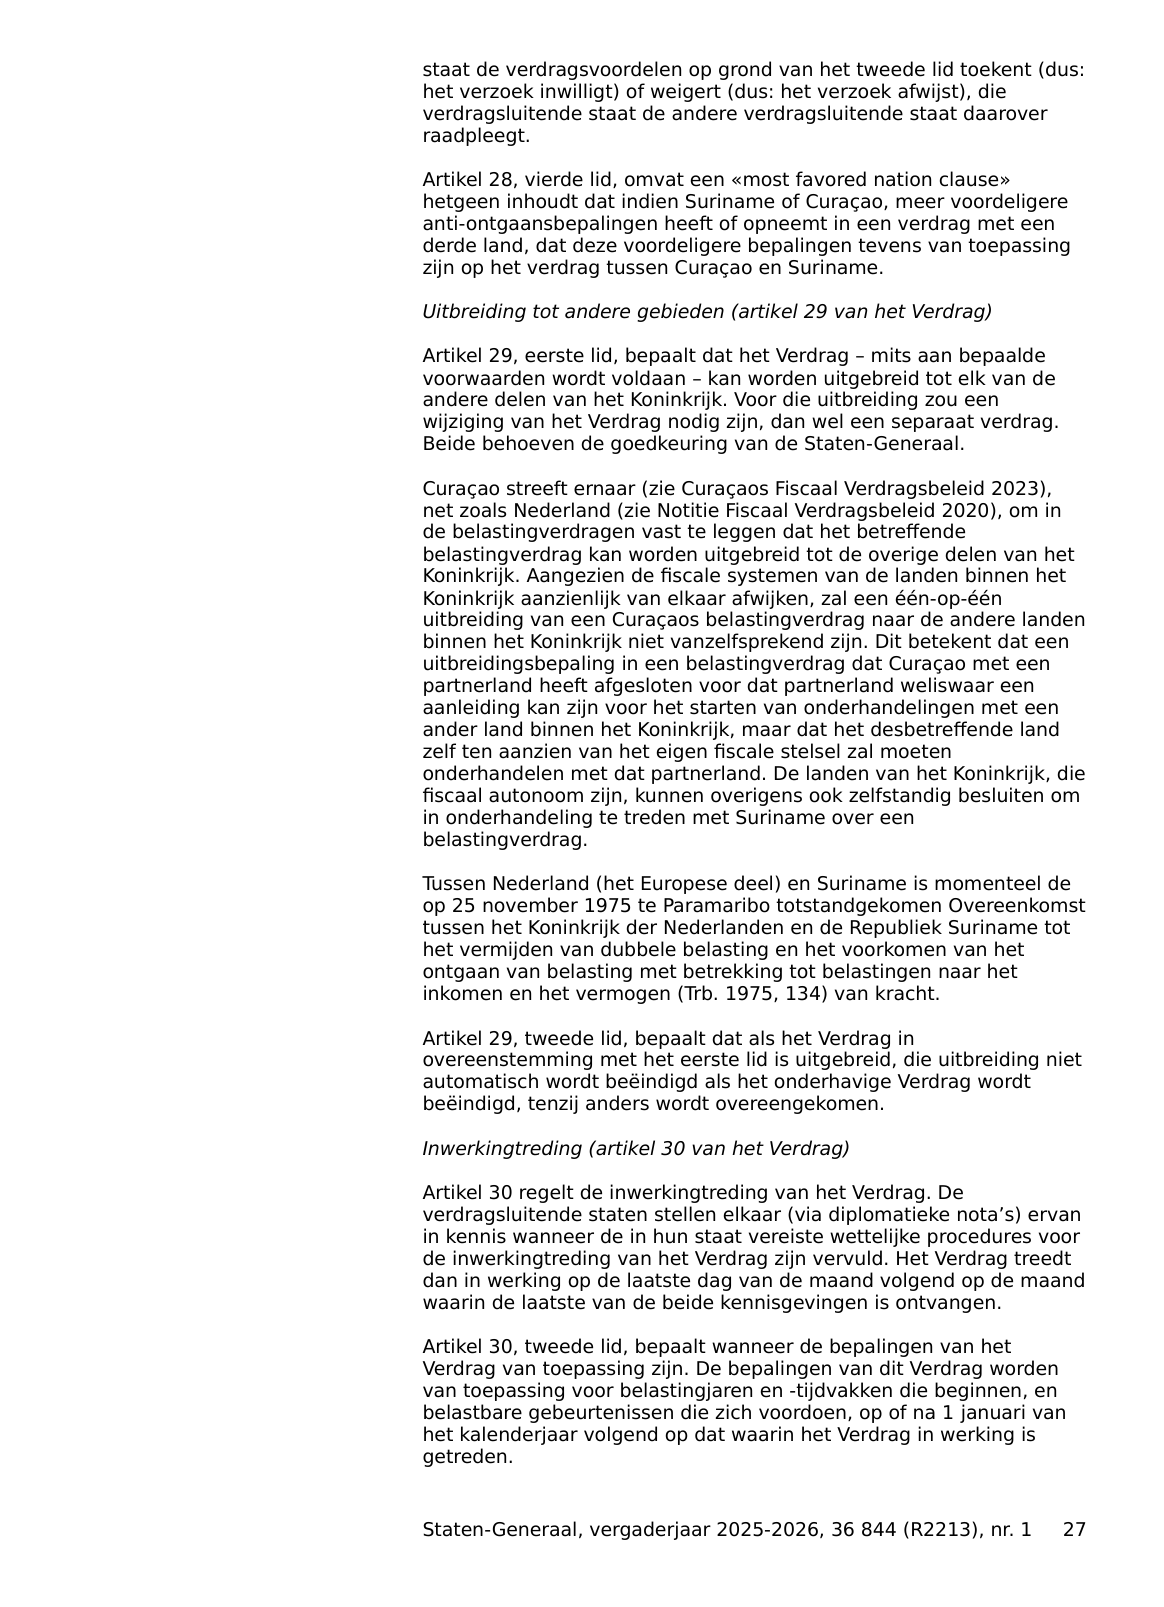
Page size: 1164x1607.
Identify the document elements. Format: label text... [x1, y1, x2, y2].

text Curaçao streeft ernaar (zie Curaçaos Fiscaal Verdragsbeleid 2023), net zoals Nederland (zie Notitie Fiscaal Verdragsbeleid 2020), om in de belastingverdragen vast te leggen dat het betreffende belastingverdrag kan worden uitgebreid tot de overige delen van het Koninkrijk. Aangezien de fiscale systemen van de landen binnen het Koninkrijk aanzienlijk van elkaar afwijken, zal een één-op-één uitbreiding van een Curaçaos belastingverdrag naar de andere landen binnen het Koninkrijk niet vanzelfsprekend zijn. Dit betekent dat een uitbreidingsbepaling in een belastingverdrag dat Curaçao met een partnerland heeft afgesloten voor dat partnerland weliswaar een aanleiding kan zijn voor het starten van onderhandelingen met een ander land binnen het Koninkrijk, maar dat het desbetreffende land zelf ten aanzien van het eigen fiscale stelsel zal moeten onderhandelen met dat partnerland. De landen van het Koninkrijk, die fiscaal autonoom zijn, kunnen overigens ook zelfstandig besluiten om in onderhandeling te treden met Suriname over een belastingverdrag. [422, 477, 1087, 851]
text Artikel 29, eerste lid, bepaalt dat het Verdrag – mits aan bepaalde voorwaarden wordt voldaan – kan worden uitgebreid tot elk van de andere delen van het Koninkrijk. Voor die uitbreiding zou een wijziging van het Verdrag nodig zijn, dan wel een separaat verdrag. Beide behoeven de goedkeuring van de Staten-Generaal. [422, 345, 1087, 455]
text Artikel 29, tweede lid, bepaalt dat als het Verdrag in overeenstemming met het eerste lid is uitgebreid, die uitbreiding niet automatisch wordt beëindigd als het onderhavige Verdrag wordt beëindigd, tenzij anders wordt overeengekomen. [422, 1027, 1087, 1115]
text Artikel 28, vierde lid, omvat een «most favored nation clause» hetgeen inhoudt dat indien Suriname of Curaçao, meer voordeligere anti-ontgaansbepalingen heeft of opneemt in een verdrag met een derde land, dat deze voordeligere bepalingen tevens van toepassing zijn op het verdrag tussen Curaçao en Suriname. [422, 169, 1087, 279]
subtitle Inwerkingtreding (artikel 30 van het Verdrag) [422, 1137, 1087, 1159]
subtitle Uitbreiding tot andere gebieden (artikel 29 van het Verdrag) [422, 301, 1087, 323]
text Artikel 30 regelt de inwerkingtreding van het Verdrag. De verdragsluitende staten stellen elkaar (via diplomatieke nota’s) ervan in kennis wanneer de in hun staat vereiste wettelijke procedures voor de inwerkingtreding van het Verdrag zijn vervuld. Het Verdrag treedt dan in werking op de laatste dag van de maand volgend op de maand waarin de laatste van de beide kennisgevingen is ontvangen. [422, 1182, 1087, 1313]
text Tussen Nederland (het Europese deel) en Suriname is momenteel de op 25 november 1975 te Paramaribo totstandgekomen Overeenkomst tussen het Koninkrijk der Nederlanden en de Republiek Suriname tot het vermijden van dubbele belasting en het voorkomen van het ontgaan van belasting met betrekking tot belastingen naar het inkomen en het vermogen (Trb. 1975, 134) van kracht. [422, 873, 1087, 1005]
text staat de verdragsvoordelen op grond van het tweede lid toekent (dus: het verzoek inwilligt) of weigert (dus: het verzoek afwijst), die verdragsluitende staat de andere verdragsluitende staat daarover raadpleegt. [422, 59, 1087, 147]
text Artikel 30, tweede lid, bepaalt wanneer de bepalingen van het Verdrag van toepassing zijn. De bepalingen van dit Verdrag worden van toepassing voor belastingjaren en -tijdvakken die beginnen, en belastbare gebeurtenissen die zich voordoen, op of na 1 januari van het kalenderjaar volgend op dat waarin het Verdrag in werking is getreden. [422, 1336, 1087, 1468]
